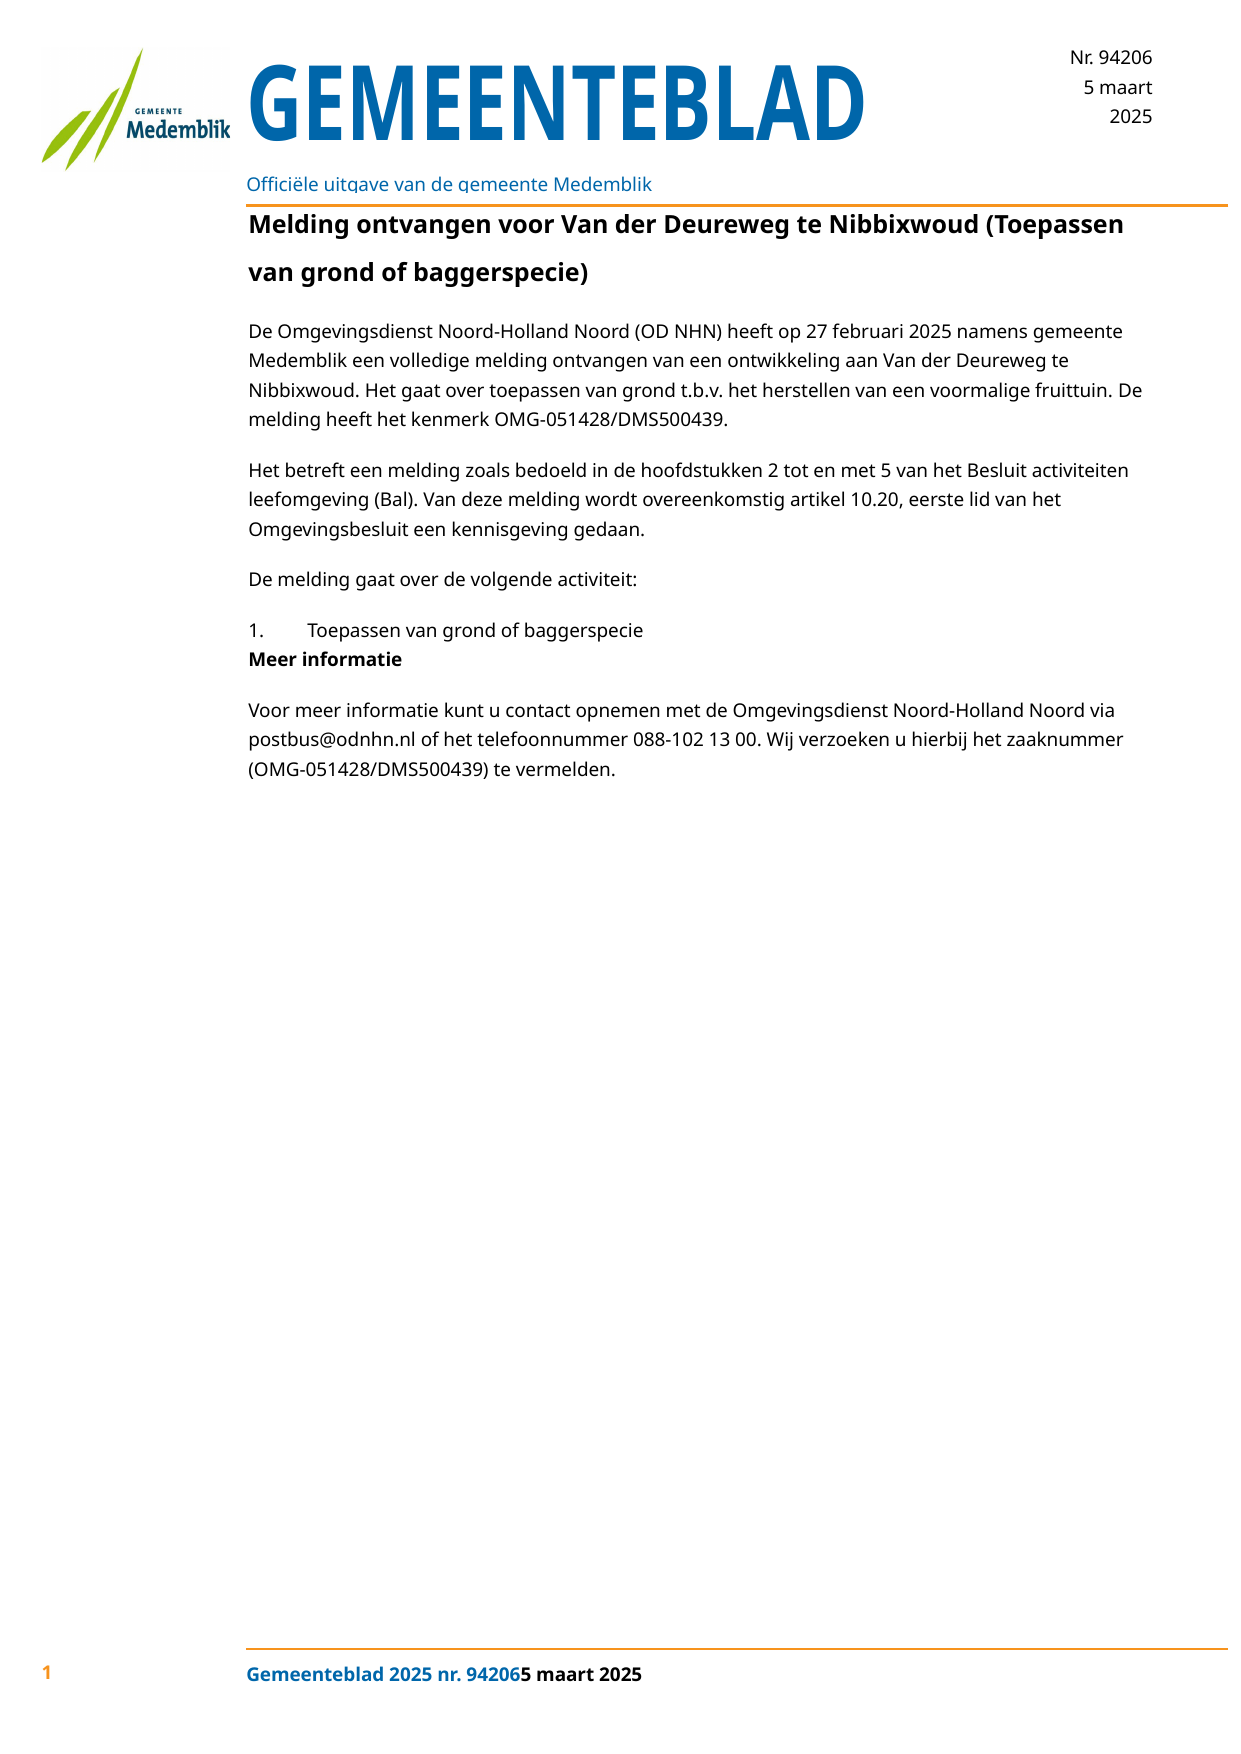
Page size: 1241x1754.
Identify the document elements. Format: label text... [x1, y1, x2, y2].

text Voor meer informatie kunt u contact opnemen met de Omgevingsdienst Noord-Holland Noord via postbus@odnhn.nl of het telefoonnummer 088-102 13 00. Wij verzoeken u hierbij het zaaknummer (OMG-051428/DMS500439) te vermelden. [248, 697, 1152, 782]
text Meer informatie [248, 647, 1152, 672]
text De melding gaat over de volgende activiteit: [248, 567, 1152, 592]
text De Omgevingsdienst Noord-Holland Noord (OD NHN) heeft op 27 februari 2025 namens gemeente Medemblik een volledige melding ontvangen van een ontwikkeling aan Van der Deureweg te Nibbixwoud. Het gaat over toepassen van grond t.b.v. het herstellen van een voormalige fruittuin. De melding heeft het kenmerk OMG-051428/DMS500439. [248, 318, 1152, 432]
list Toepassen van grond of baggerspecie [248, 617, 1152, 643]
picture [41, 47, 231, 172]
text Het betreft een melding zoals bedoeld in de hoofdstukken 2 tot en met 5 van het Besluit activiteiten leefomgeving (Bal). Van deze melding wordt overeenkomstig artikel 10.20, eerste lid van het Omgevingsbesluit een kennisgeving gedaan. [248, 457, 1152, 542]
text Melding ontvangen voor Van der Deureweg te Nibbixwoud (Toepassen van grond of baggerspecie) [248, 207, 1152, 288]
